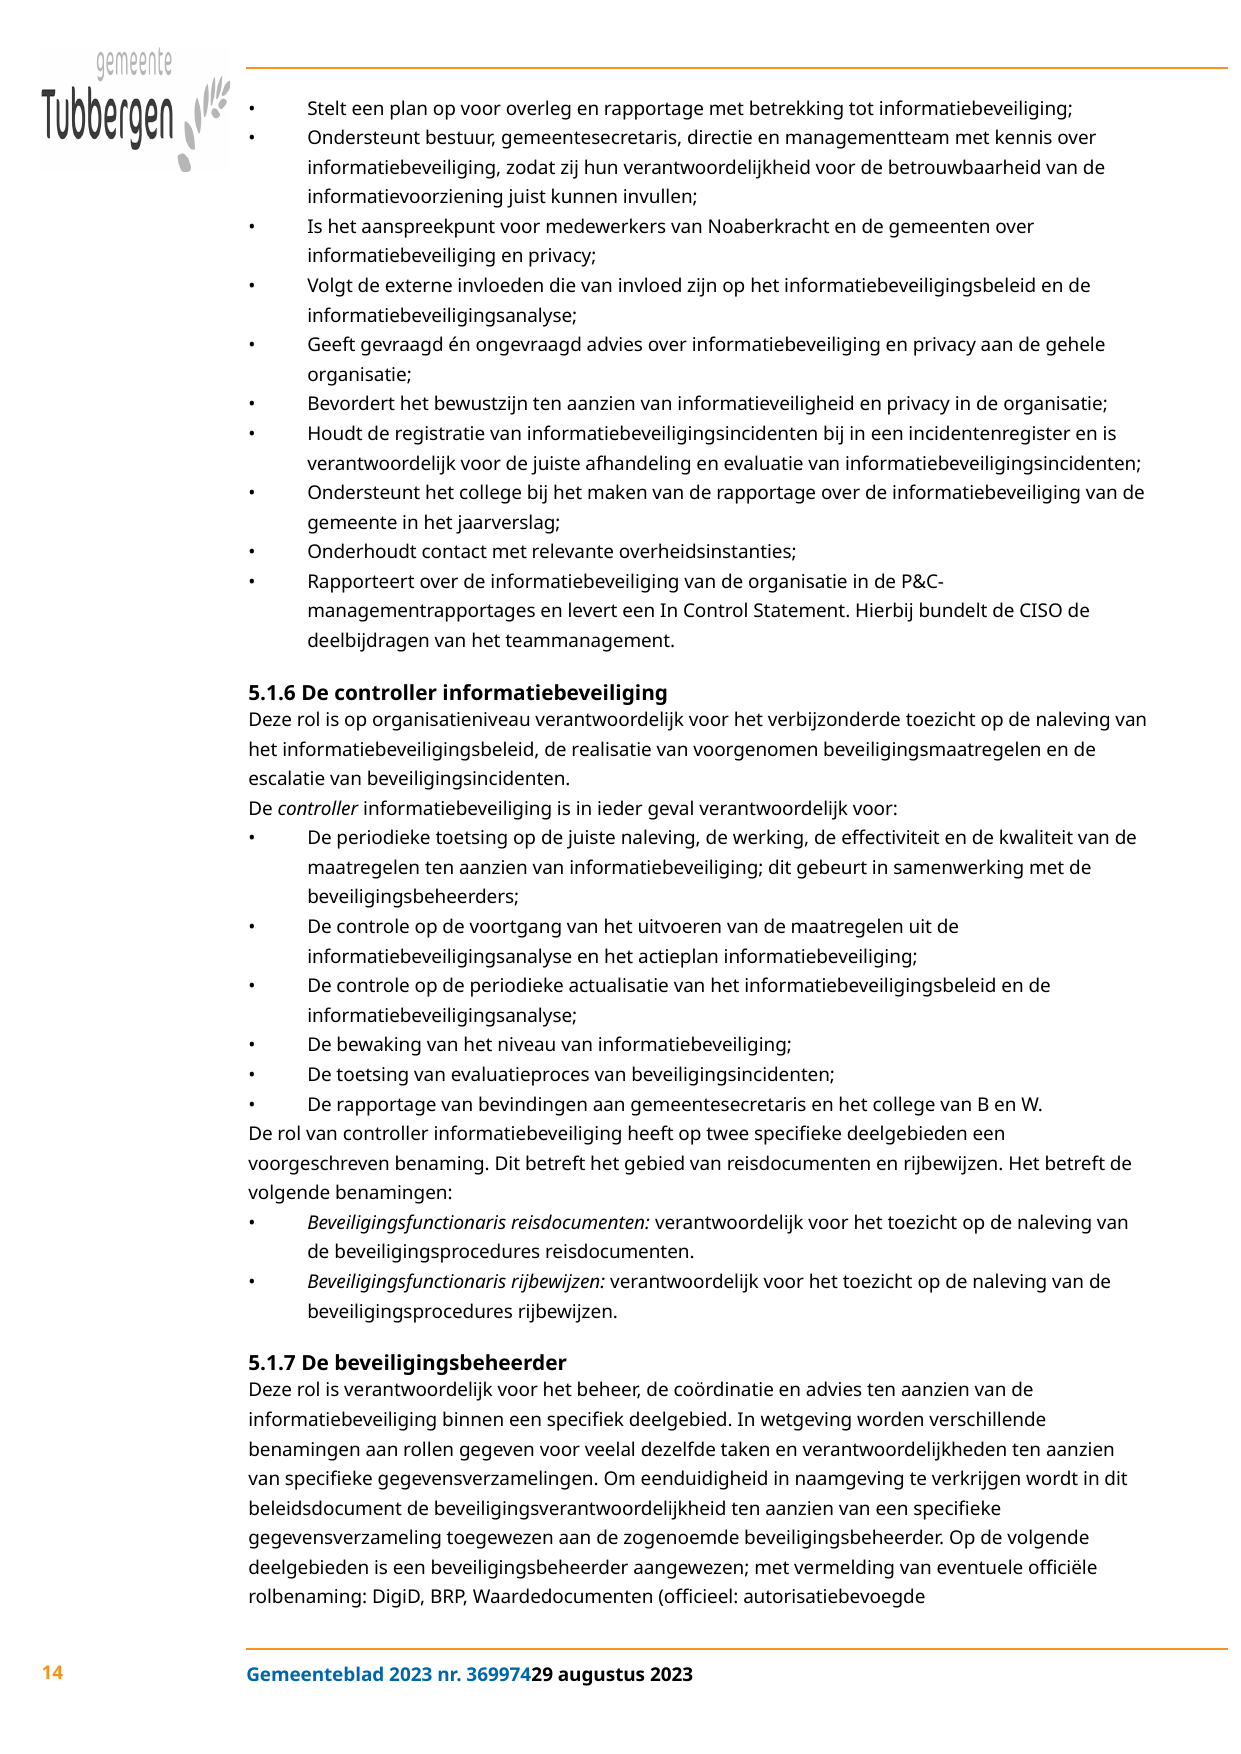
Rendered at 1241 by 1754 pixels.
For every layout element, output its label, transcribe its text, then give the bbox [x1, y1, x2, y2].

text 5.1.7 De beveiligingsbeheerder [248, 1348, 1152, 1377]
list Beveiligingsfunctionaris reisdocumenten: verantwoordelijk voor het toezicht op de naleving van de beveiligingsprocedures reisdocumenten. [248, 1209, 1152, 1264]
list Stelt een plan op voor overleg en rapportage met betrekking tot informatiebeveiliging; [248, 95, 1152, 121]
list Ondersteunt het college bij het maken van de rapportage over de informatiebeveiliging van de gemeente in het jaarverslag; [248, 479, 1152, 535]
list Is het aanspreekpunt voor medewerkers van Noaberkracht en de gemeenten over informatiebeveiliging en privacy; [248, 213, 1152, 268]
list Bevordert het bewustzijn ten aanzien van informatieveiligheid en privacy in de organisatie; [248, 391, 1152, 416]
text De rol van controller informatiebeveiliging heeft op twee specifieke deelgebieden een voorgeschreven benaming. Dit betreft het gebied van reisdocumenten en rijbewijzen. Het betreft de volgende benamingen: [248, 1120, 1152, 1205]
list Ondersteunt bestuur, gemeentesecretaris, directie en managementteam met kennis over informatiebeveiliging, zodat zij hun verantwoordelijkheid voor de betrouwbaarheid van de informatievoorziening juist kunnen invullen; [248, 124, 1152, 209]
list Rapporteert over de informatiebeveiliging van de organisatie in de P&C-managementrapportages en levert een In Control Statement. Hierbij bundelt de CISO de deelbijdragen van het teammanagement. [248, 568, 1152, 653]
list De bewaking van het niveau van informatiebeveiliging; [248, 1032, 1152, 1057]
text De controller informatiebeveiliging is in ieder geval verantwoordelijk voor: [248, 795, 1152, 821]
list Beveiligingsfunctionaris rijbewijzen: verantwoordelijk voor het toezicht op de naleving van de beveiligingsprocedures rijbewijzen. [248, 1268, 1152, 1323]
picture [41, 47, 231, 172]
list De controle op de voortgang van het uitvoeren van de maatregelen uit de informatiebeveiligingsanalyse en het actieplan informatiebeveiliging; [248, 913, 1152, 968]
list Volgt de externe invloeden die van invloed zijn op het informatiebeveiligingsbeleid en de informatiebeveiligingsanalyse; [248, 272, 1152, 328]
text Deze rol is verantwoordelijk voor het beheer, de coördinatie en advies ten aanzien van de informatiebeveiliging binnen een specifiek deelgebied. In wetgeving worden verschillende benamingen aan rollen gegeven voor veelal dezelfde taken en verantwoordelijkheden ten aanzien van specifieke gegevensverzamelingen. Om eenduidigheid in naamgeving te verkrijgen wordt in dit beleidsdocument de beveiligingsverantwoordelijkheid ten aanzien van een specifieke gegevensverzameling toegewezen aan de zogenoemde beveiligingsbeheerder. Op de volgende deelgebieden is een beveiligingsbeheerder aangewezen; met vermelding van eventuele officiële rolbenaming: DigiD, BRP, Waardedocumenten (officieel: autorisatiebevoegde [248, 1377, 1152, 1609]
list Geeft gevraagd én ongevraagd advies over informatiebeveiliging en privacy aan de gehele organisatie; [248, 331, 1152, 387]
list Onderhoudt contact met relevante overheidsinstanties; [248, 538, 1152, 564]
text Deze rol is op organisatieniveau verantwoordelijk voor het verbijzonderde toezicht op de naleving van het informatiebeveiligingsbeleid, de realisatie van voorgenomen beveiligingsmaatregelen en de escalatie van beveiligingsincidenten. [248, 706, 1152, 791]
list De toetsing van evaluatieproces van beveiligingsincidenten; [248, 1061, 1152, 1087]
list De rapportage van bevindingen aan gemeentesecretaris en het college van B en W. [248, 1091, 1152, 1116]
text 5.1.6 De controller informatiebeveiliging [248, 678, 1152, 706]
list De controle op de periodieke actualisatie van het informatiebeveiligingsbeleid en de informatiebeveiligingsanalyse; [248, 972, 1152, 1028]
list De periodieke toetsing op de juiste naleving, de werking, de effectiviteit en de kwaliteit van de maatregelen ten aanzien van informatiebeveiliging; dit gebeurt in samenwerking met de beveiligingsbeheerders; [248, 824, 1152, 909]
list Houdt de registratie van informatiebeveiligingsincidenten bij in een incidentenregister en is verantwoordelijk voor de juiste afhandeling en evaluatie van informatiebeveiligingsincidenten; [248, 420, 1152, 476]
